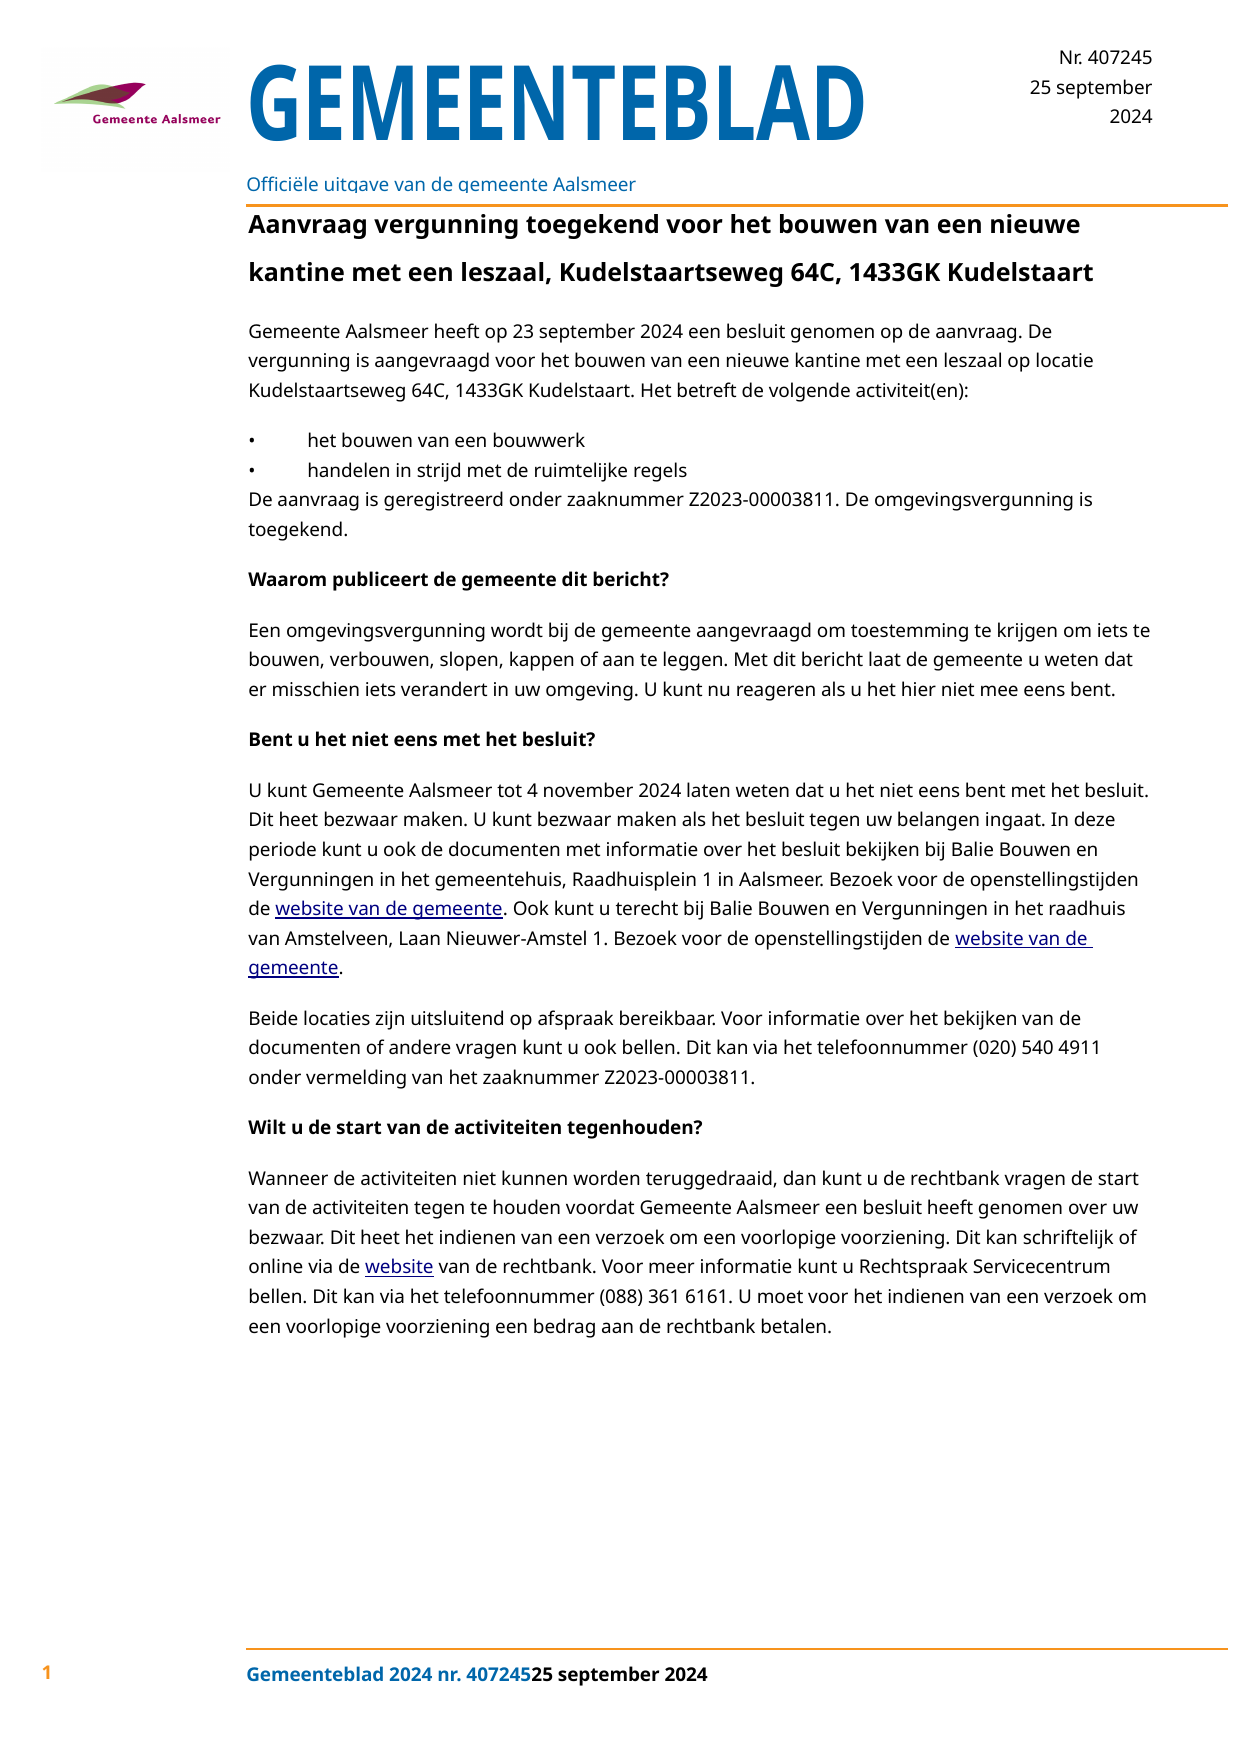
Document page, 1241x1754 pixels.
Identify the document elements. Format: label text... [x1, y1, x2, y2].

picture [41, 47, 231, 172]
text Bent u het niet eens met het besluit? [248, 727, 1152, 752]
text Wilt u de start van de activiteiten tegenhouden? [248, 1114, 1152, 1140]
list het bouwen van een bouwwerk [248, 427, 1152, 453]
text Wanneer de activiteiten niet kunnen worden teruggedraaid, dan kunt u de rechtbank vragen de start van de activiteiten tegen te houden voordat Gemeente Aalsmeer een besluit heeft genomen over uw bezwaar. Dit heet het indienen van een verzoek om een voorlopige voorziening. Dit kan schriftelijk of online via de website van de rechtbank. Voor meer informatie kunt u Rechtspraak Servicecentrum bellen. Dit kan via het telefoonnummer (088) 361 6161. U moet voor het indienen van een verzoek om een voorlopige voorziening een bedrag aan de rechtbank betalen. [248, 1165, 1152, 1339]
text Gemeente Aalsmeer heeft op 23 september 2024 een besluit genomen op de aanvraag. De vergunning is aangevraagd voor het bouwen van een nieuwe kantine met een leszaal op locatie Kudelstaartseweg 64C, 1433GK Kudelstaart. Het betreft de volgende activiteit(en): [248, 318, 1152, 403]
text U kunt Gemeente Aalsmeer tot 4 november 2024 laten weten dat u het niet eens bent met het besluit. Dit heet bezwaar maken. U kunt bezwaar maken als het besluit tegen uw belangen ingaat. In deze periode kunt u ook de documenten met informatie over het besluit bekijken bij Balie Bouwen en Vergunningen in het gemeentehuis, Raadhuisplein 1 in Aalsmeer. Bezoek voor de openstellingstijden de website van de gemeente. Ook kunt u terecht bij Balie Bouwen en Vergunningen in het raadhuis van Amstelveen, Laan Nieuwer-Amstel 1. Bezoek voor de openstellingstijden de website van de gemeente. [248, 777, 1152, 980]
text Beide locaties zijn uitsluitend op afspraak bereikbaar. Voor informatie over het bekijken van de documenten of andere vragen kunt u ook bellen. Dit kan via het telefoonnummer (020) 540 4911 onder vermelding van het zaaknummer Z2023-00003811. [248, 1005, 1152, 1090]
text Aanvraag vergunning toegekend voor het bouwen van een nieuwe kantine met een leszaal, Kudelstaartseweg 64C, 1433GK Kudelstaart [248, 207, 1152, 288]
text Een omgevingsvergunning wordt bij de gemeente aangevraagd om toestemming te krijgen om iets te bouwen, verbouwen, slopen, kappen of aan te leggen. Met dit bericht laat de gemeente u weten dat er misschien iets verandert in uw omgeving. U kunt nu reageren als u het hier niet mee eens bent. [248, 617, 1152, 702]
list handelen in strijd met de ruimtelijke regels [248, 457, 1152, 483]
text De aanvraag is geregistreerd onder zaaknummer Z2023-00003811. De omgevingsvergunning is toegekend. [248, 487, 1152, 542]
text Waarom publiceert de gemeente dit bericht? [248, 567, 1152, 592]
